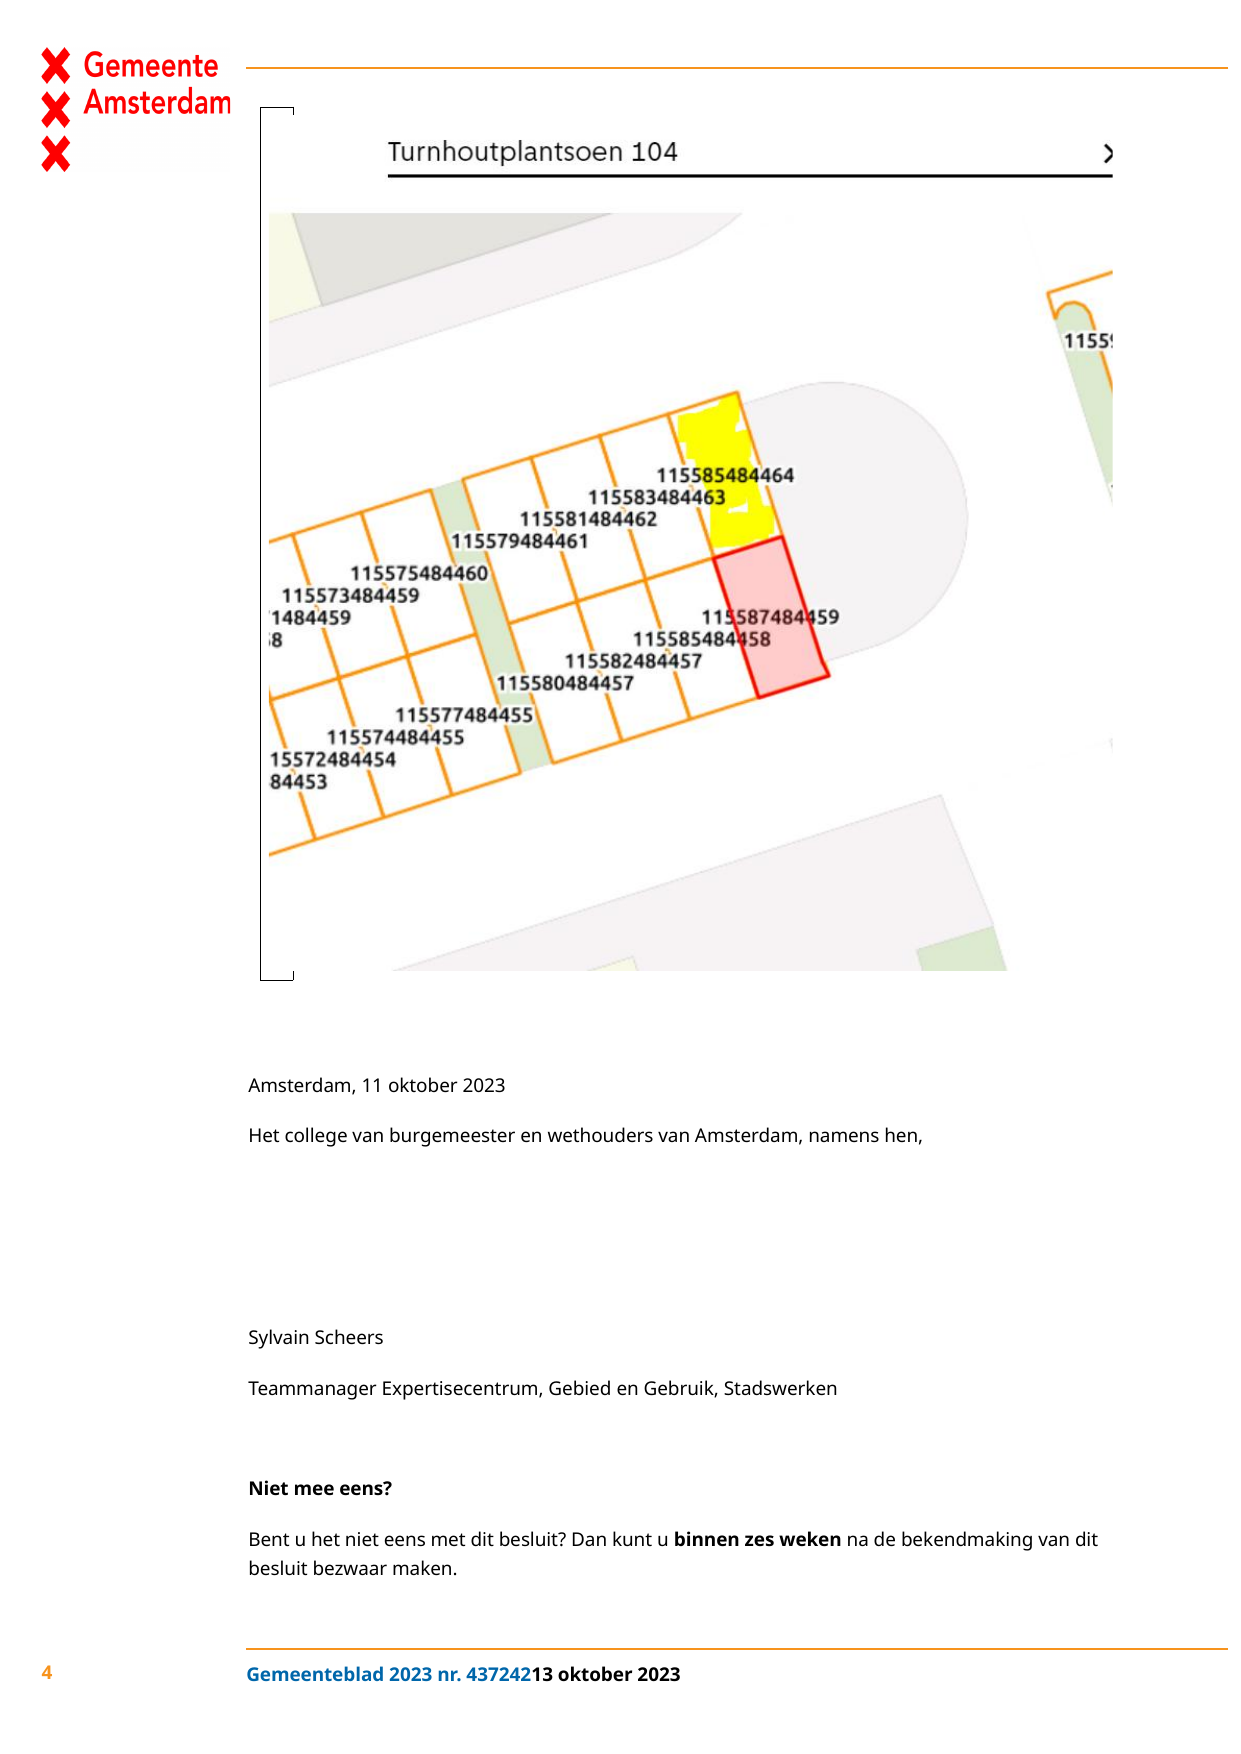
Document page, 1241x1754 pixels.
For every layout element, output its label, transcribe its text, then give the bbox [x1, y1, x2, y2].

text Het college van burgemeester en wethouders van Amsterdam, namens hen, [248, 1123, 1152, 1148]
text Teammanager Expertisecentrum, Gebied en Gebruik, Stadswerken [248, 1375, 1152, 1401]
text Sylvain Scheers [248, 1324, 1152, 1350]
text Niet mee eens? [248, 1476, 1152, 1501]
text Bent u het niet eens met dit besluit? Dan kunt u binnen zes weken na de bekendmaking van dit besluit bezwaar maken. [248, 1526, 1152, 1581]
text Amsterdam, 11 oktober 2023 [248, 1072, 1152, 1098]
picture [41, 47, 231, 172]
picture [268, 115, 1113, 971]
